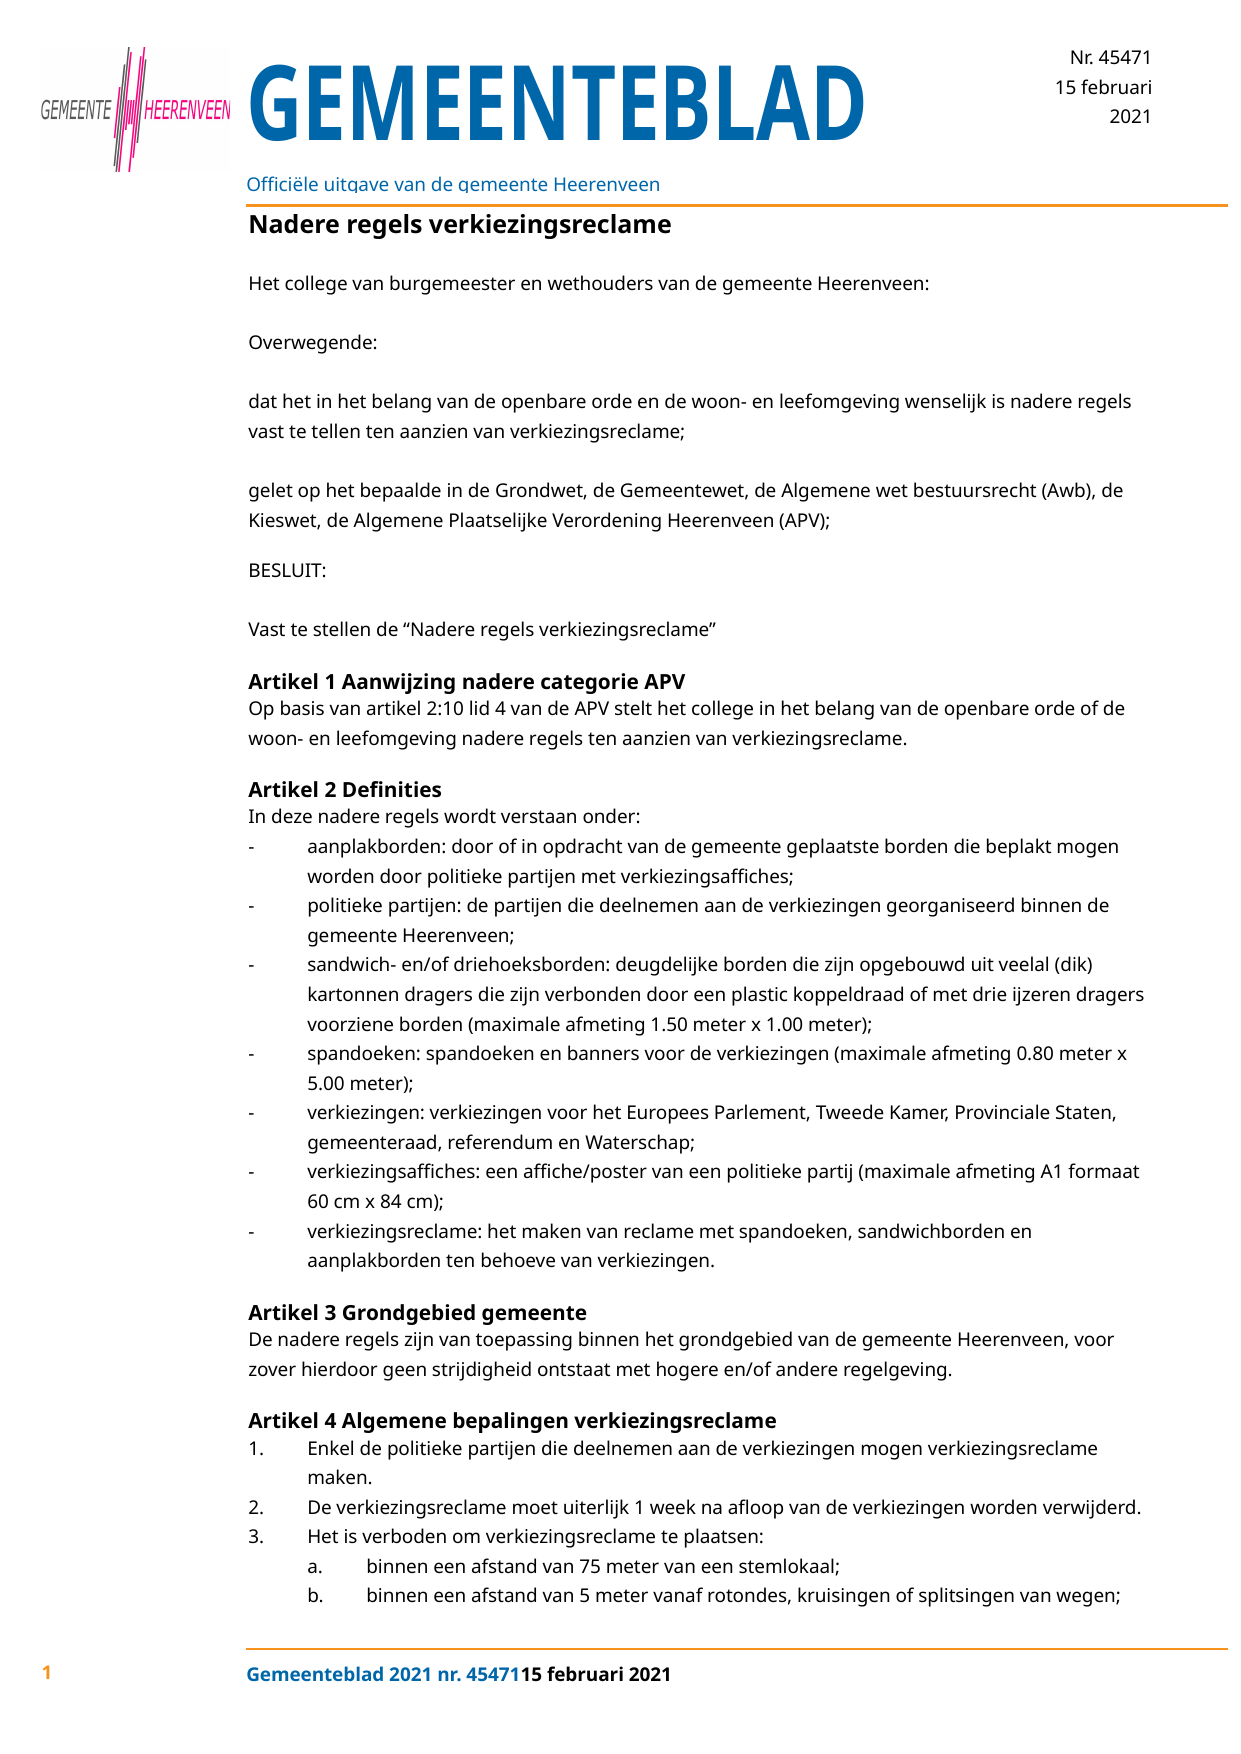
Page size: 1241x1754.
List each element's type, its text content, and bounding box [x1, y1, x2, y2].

text Artikel 3 Grondgebied gemeente [248, 1298, 1152, 1326]
text Artikel 1 Aanwijzing nadere categorie APV [248, 667, 1152, 695]
text BESLUIT: [248, 557, 1152, 583]
text gelet op het bepaalde in de Grondwet, de Gemeentewet, de Algemene wet bestuursrecht (Awb), de Kieswet, de Algemene Plaatselijke Verordening Heerenveen (APV); [248, 477, 1152, 533]
list binnen een afstand van 75 meter van een stemlokaal; [307, 1553, 1152, 1579]
list verkiezingsreclame: het maken van reclame met spandoeken, sandwichborden en aanplakborden ten behoeve van verkiezingen. [248, 1218, 1152, 1273]
text Artikel 4 Algemene bepalingen verkiezingsreclame [248, 1406, 1152, 1435]
list binnen een afstand van 5 meter vanaf rotondes, kruisingen of splitsingen van wegen; [307, 1583, 1152, 1608]
list aanplakborden: door of in opdracht van de gemeente geplaatste borden die beplakt mogen worden door politieke partijen met verkiezingsaffiches; [248, 833, 1152, 889]
list spandoeken: spandoeken en banners voor de verkiezingen (maximale afmeting 0.80 meter x 5.00 meter); [248, 1040, 1152, 1096]
text Artikel 2 Definities [248, 775, 1152, 804]
text Nadere regels verkiezingsreclame [248, 207, 1152, 241]
list verkiezingsaffiches: een affiche/poster van een politieke partij (maximale afmeting A1 formaat 60 cm x 84 cm); [248, 1159, 1152, 1214]
text In deze nadere regels wordt verstaan onder: [248, 804, 1152, 829]
text Vast te stellen de “Nadere regels verkiezingsreclame” [248, 616, 1152, 642]
list Enkel de politieke partijen die deelnemen aan de verkiezingen mogen verkiezingsreclame maken. [248, 1435, 1152, 1490]
text Het college van burgemeester en wethouders van de gemeente Heerenveen: [248, 270, 1152, 296]
picture [41, 47, 231, 172]
list De verkiezingsreclame moet uiterlijk 1 week na afloop van de verkiezingen worden verwijderd. [248, 1494, 1152, 1520]
text De nadere regels zijn van toepassing binnen het grondgebied van de gemeente Heerenveen, voor zover hierdoor geen strijdigheid ontstaat met hogere en/of andere regelgeving. [248, 1326, 1152, 1382]
list verkiezingen: verkiezingen voor het Europees Parlement, Tweede Kamer, Provinciale Staten, gemeenteraad, referendum en Waterschap; [248, 1099, 1152, 1155]
list sandwich- en/of driehoeksborden: deugdelijke borden die zijn opgebouwd uit veelal (dik) kartonnen dragers die zijn verbonden door een plastic koppeldraad of met drie ijzeren dragers voorziene borden (maximale afmeting 1.50 meter x 1.00 meter); [248, 952, 1152, 1037]
text dat het in het belang van de openbare orde en de woon- en leefomgeving wenselijk is nadere regels vast te tellen ten aanzien van verkiezingsreclame; [248, 389, 1152, 444]
list politieke partijen: de partijen die deelnemen aan de verkiezingen georganiseerd binnen de gemeente Heerenveen; [248, 892, 1152, 948]
text Op basis van artikel 2:10 lid 4 van de APV stelt het college in het belang van de openbare orde of de woon- en leefomgeving nadere regels ten aanzien van verkiezingsreclame. [248, 695, 1152, 751]
list Het is verboden om verkiezingsreclame te plaatsen: [248, 1523, 1152, 1549]
text Overwegende: [248, 329, 1152, 355]
